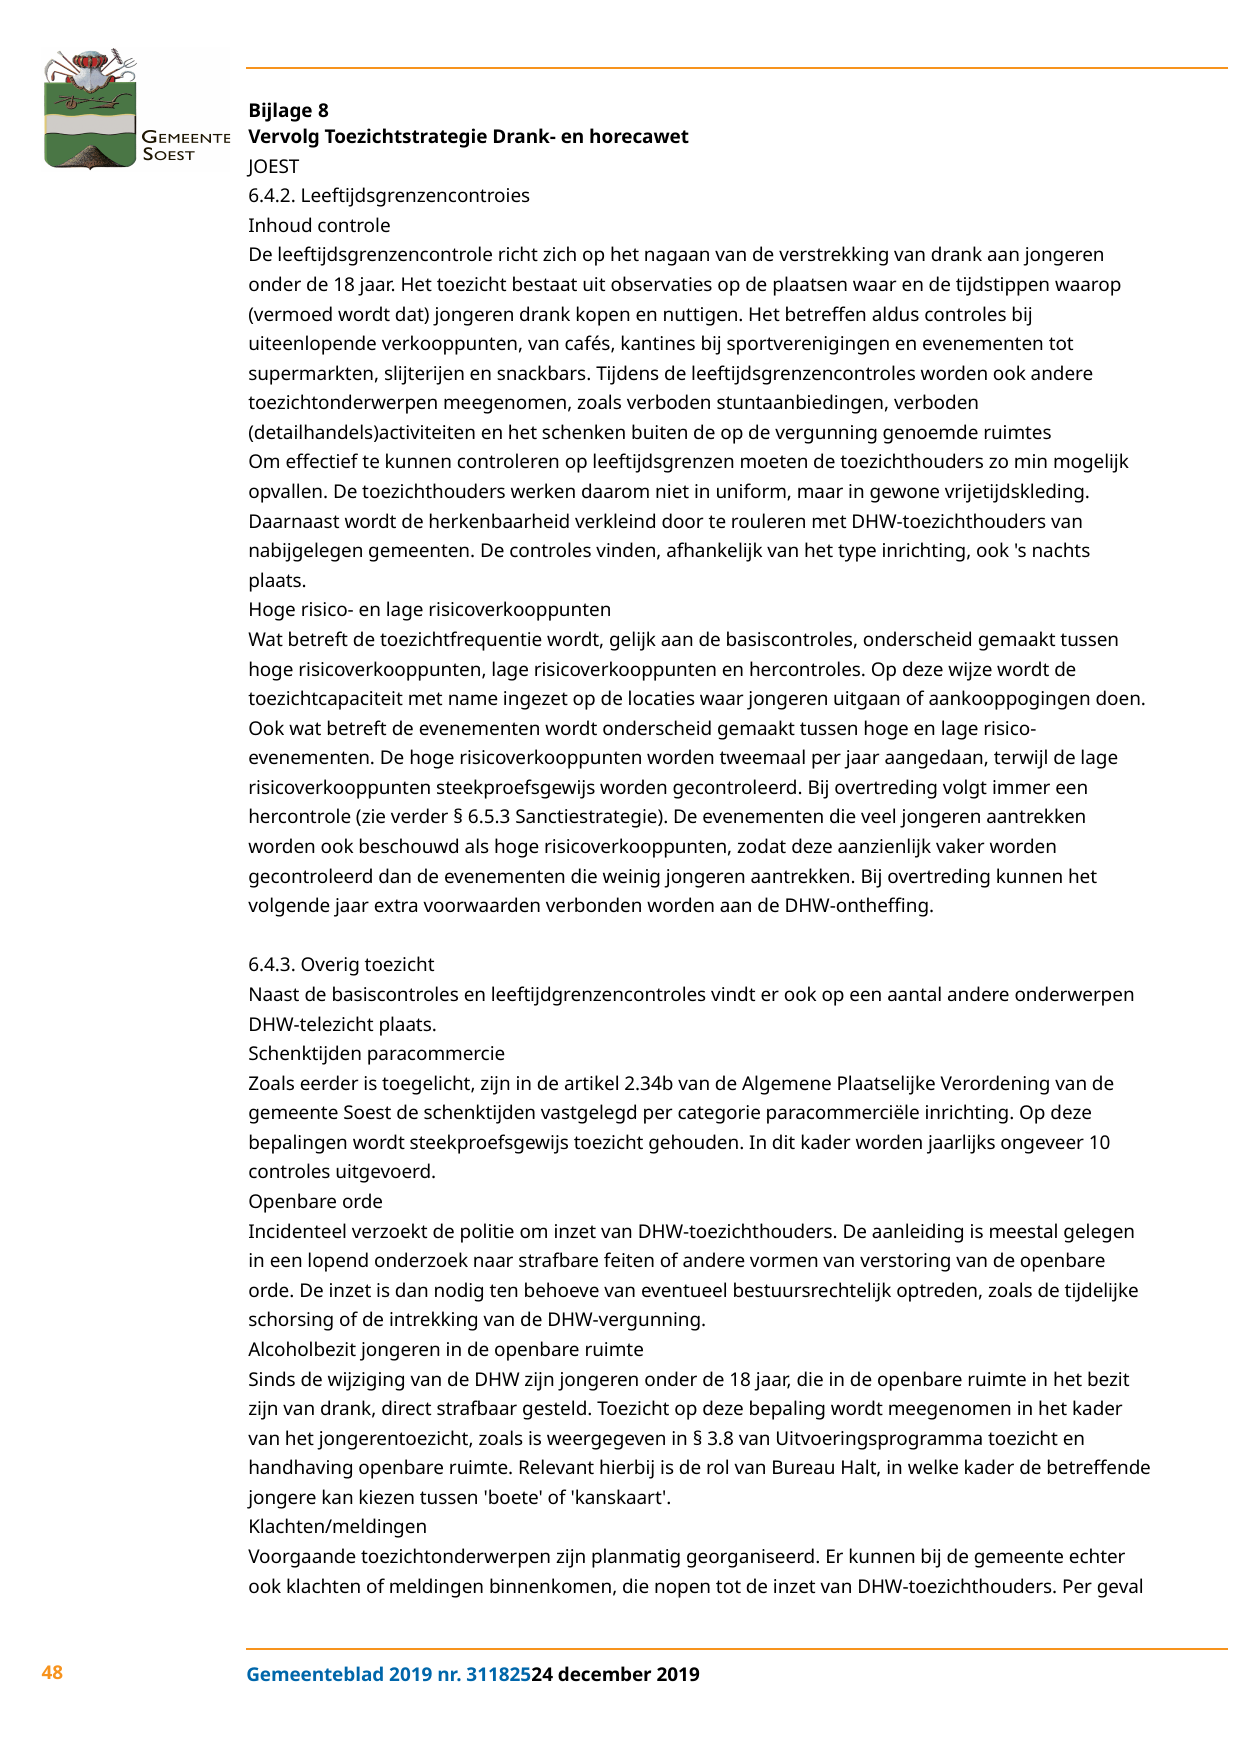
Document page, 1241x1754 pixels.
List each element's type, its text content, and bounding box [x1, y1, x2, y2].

text Zoals eerder is toegelicht, zijn in de artikel 2.34b van de Algemene Plaatselijke Verordening van de gemeente Soest de schenktijden vastgelegd per categorie paracommerciële inrichting. Op deze bepalingen wordt steekproefsgewijs toezicht gehouden. In dit kader worden jaarlijks ongeveer 10 controles uitgevoerd. [248, 1070, 1152, 1184]
text 6.4.3. Overig toezicht [248, 952, 1152, 977]
text Voorgaande toezichtonderwerpen zijn planmatig georganiseerd. Er kunnen bij de gemeente echter ook klachten of meldingen binnenkomen, die nopen tot de inzet van DHW-toezichthouders. Per geval [248, 1543, 1152, 1599]
text Klachten/meldingen [248, 1514, 1152, 1539]
text De leeftijdsgrenzencontrole richt zich op het nagaan van de verstrekking van drank aan jongeren onder de 18 jaar. Het toezicht bestaat uit observaties op de plaatsen waar en de tijdstippen waarop (vermoed wordt dat) jongeren drank kopen en nuttigen. Het betreffen aldus controles bij uiteenlopende verkooppunten, van cafés, kantines bij sportverenigingen en evenementen tot supermarkten, slijterijen en snackbars. Tijdens de leeftijdsgrenzencontroles worden ook andere toezichtonderwerpen meegenomen, zoals verboden stuntaanbiedingen, verboden (detailhandels)activiteiten en het schenken buiten de op de vergunning genoemde ruimtes [248, 242, 1152, 445]
text Vervolg Toezichtstrategie Drank- en horecawet [248, 123, 1152, 149]
text Naast de basiscontroles en leeftijdgrenzencontroles vindt er ook op een aantal andere onderwerpen DHW-telezicht plaats. [248, 981, 1152, 1037]
text 6.4.2. Leeftijdsgrenzencontroies [248, 182, 1152, 208]
text Openbare orde [248, 1188, 1152, 1214]
picture [41, 47, 231, 172]
text Incidenteel verzoekt de politie om inzet van DHW-toezichthouders. De aanleiding is meestal gelegen in een lopend onderzoek naar strafbare feiten of andere vormen van verstoring van de openbare orde. De inzet is dan nodig ten behoeve van eventueel bestuursrechtelijk optreden, zoals de tijdelijke schorsing of de intrekking van de DHW-vergunning. [248, 1218, 1152, 1332]
text Wat betreft de toezichtfrequentie wordt, gelijk aan de basiscontroles, onderscheid gemaakt tussen hoge risicoverkooppunten, lage risicoverkooppunten en hercontroles. Op deze wijze wordt de toezichtcapaciteit met name ingezet op de locaties waar jongeren uitgaan of aankooppogingen doen. Ook wat betreft de evenementen wordt onderscheid gemaakt tussen hoge en lage risico-evenementen. De hoge risicoverkooppunten worden tweemaal per jaar aangedaan, terwijl de lage risicoverkooppunten steekproefsgewijs worden gecontroleerd. Bij overtreding volgt immer een hercontrole (zie verder § 6.5.3 Sanctiestrategie). De evenementen die veel jongeren aantrekken worden ook beschouwd als hoge risicoverkooppunten, zodat deze aanzienlijk vaker worden gecontroleerd dan de evenementen die weinig jongeren aantrekken. Bij overtreding kunnen het volgende jaar extra voorwaarden verbonden worden aan de DHW-ontheffing. [248, 626, 1152, 918]
text JOEST [248, 153, 1152, 179]
text Hoge risico- en lage risicoverkooppunten [248, 597, 1152, 622]
text Sinds de wijziging van de DHW zijn jongeren onder de 18 jaar, die in de openbare ruimte in het bezit zijn van drank, direct strafbaar gesteld. Toezicht op deze bepaling wordt meegenomen in het kader van het jongerentoezicht, zoals is weergegeven in § 3.8 van Uitvoeringsprogramma toezicht en handhaving openbare ruimte. Relevant hierbij is de rol van Bureau Halt, in welke kader de betreffende jongere kan kiezen tussen 'boete' of 'kanskaart'. [248, 1366, 1152, 1510]
text Alcoholbezit jongeren in de openbare ruimte [248, 1336, 1152, 1362]
text Bijlage 8 [248, 95, 1152, 123]
text Schenktijden paracommercie [248, 1040, 1152, 1066]
text Om effectief te kunnen controleren op leeftijdsgrenzen moeten de toezichthouders zo min mogelijk opvallen. De toezichthouders werken daarom niet in uniform, maar in gewone vrijetijdskleding. Daarnaast wordt de herkenbaarheid verkleind door te rouleren met DHW-toezichthouders van nabijgelegen gemeenten. De controles vinden, afhankelijk van het type inrichting, ook 's nachts plaats. [248, 449, 1152, 593]
text Inhoud controle [248, 212, 1152, 238]
